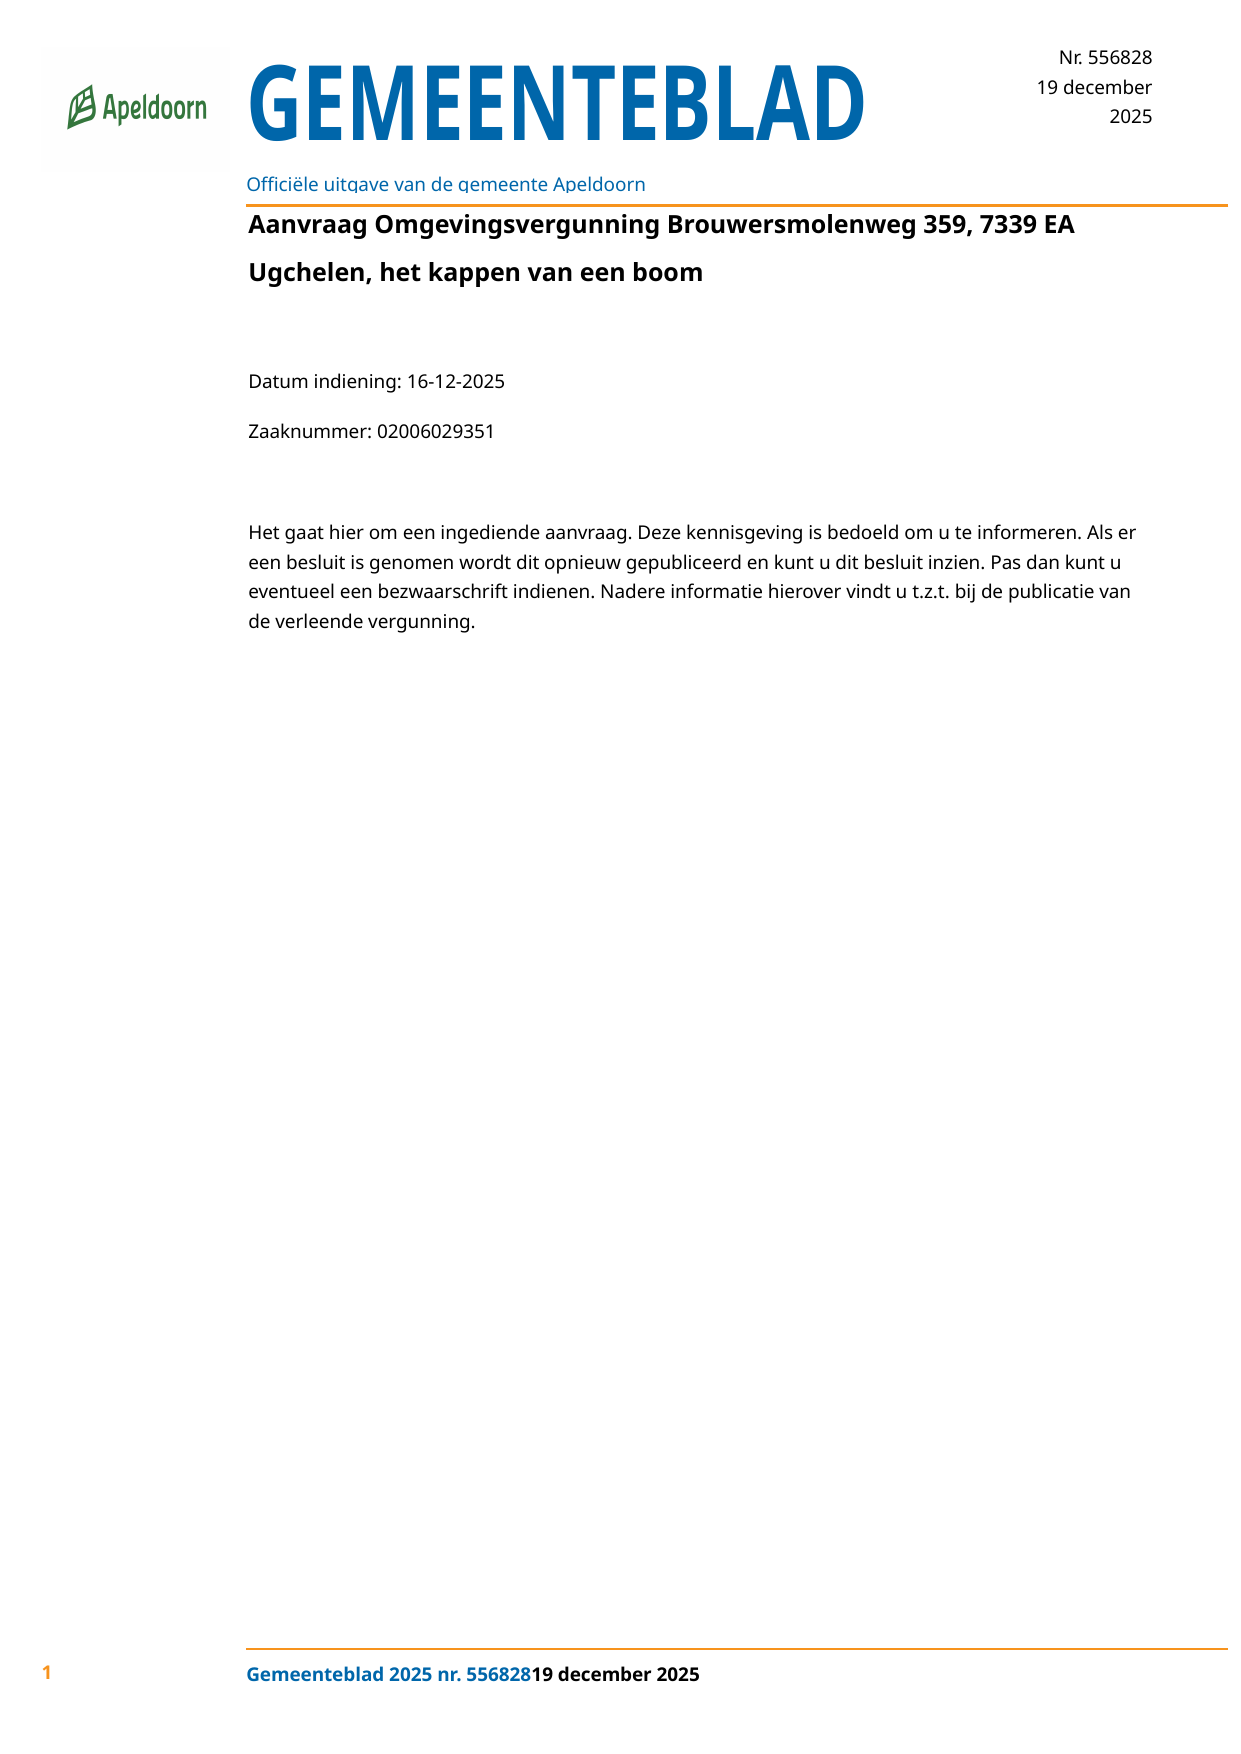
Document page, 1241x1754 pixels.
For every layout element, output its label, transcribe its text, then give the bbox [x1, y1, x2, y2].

text Het gaat hier om een ingediende aanvraag. Deze kennisgeving is bedoeld om u te informeren. Als er een besluit is genomen wordt dit opnieuw gepubliceerd en kunt u dit besluit inzien. Pas dan kunt u eventueel een bezwaarschrift indienen. Nadere informatie hierover vindt u t.z.t. bij de publicatie van de verleende vergunning. [248, 519, 1152, 634]
text Aanvraag Omgevingsvergunning Brouwersmolenweg 359, 7339 EA Ugchelen, het kappen van een boom [248, 207, 1152, 288]
text Zaaknummer: 02006029351 [248, 419, 1152, 444]
text Datum indiening: 16-12-2025 [248, 368, 1152, 394]
picture [41, 47, 231, 172]
